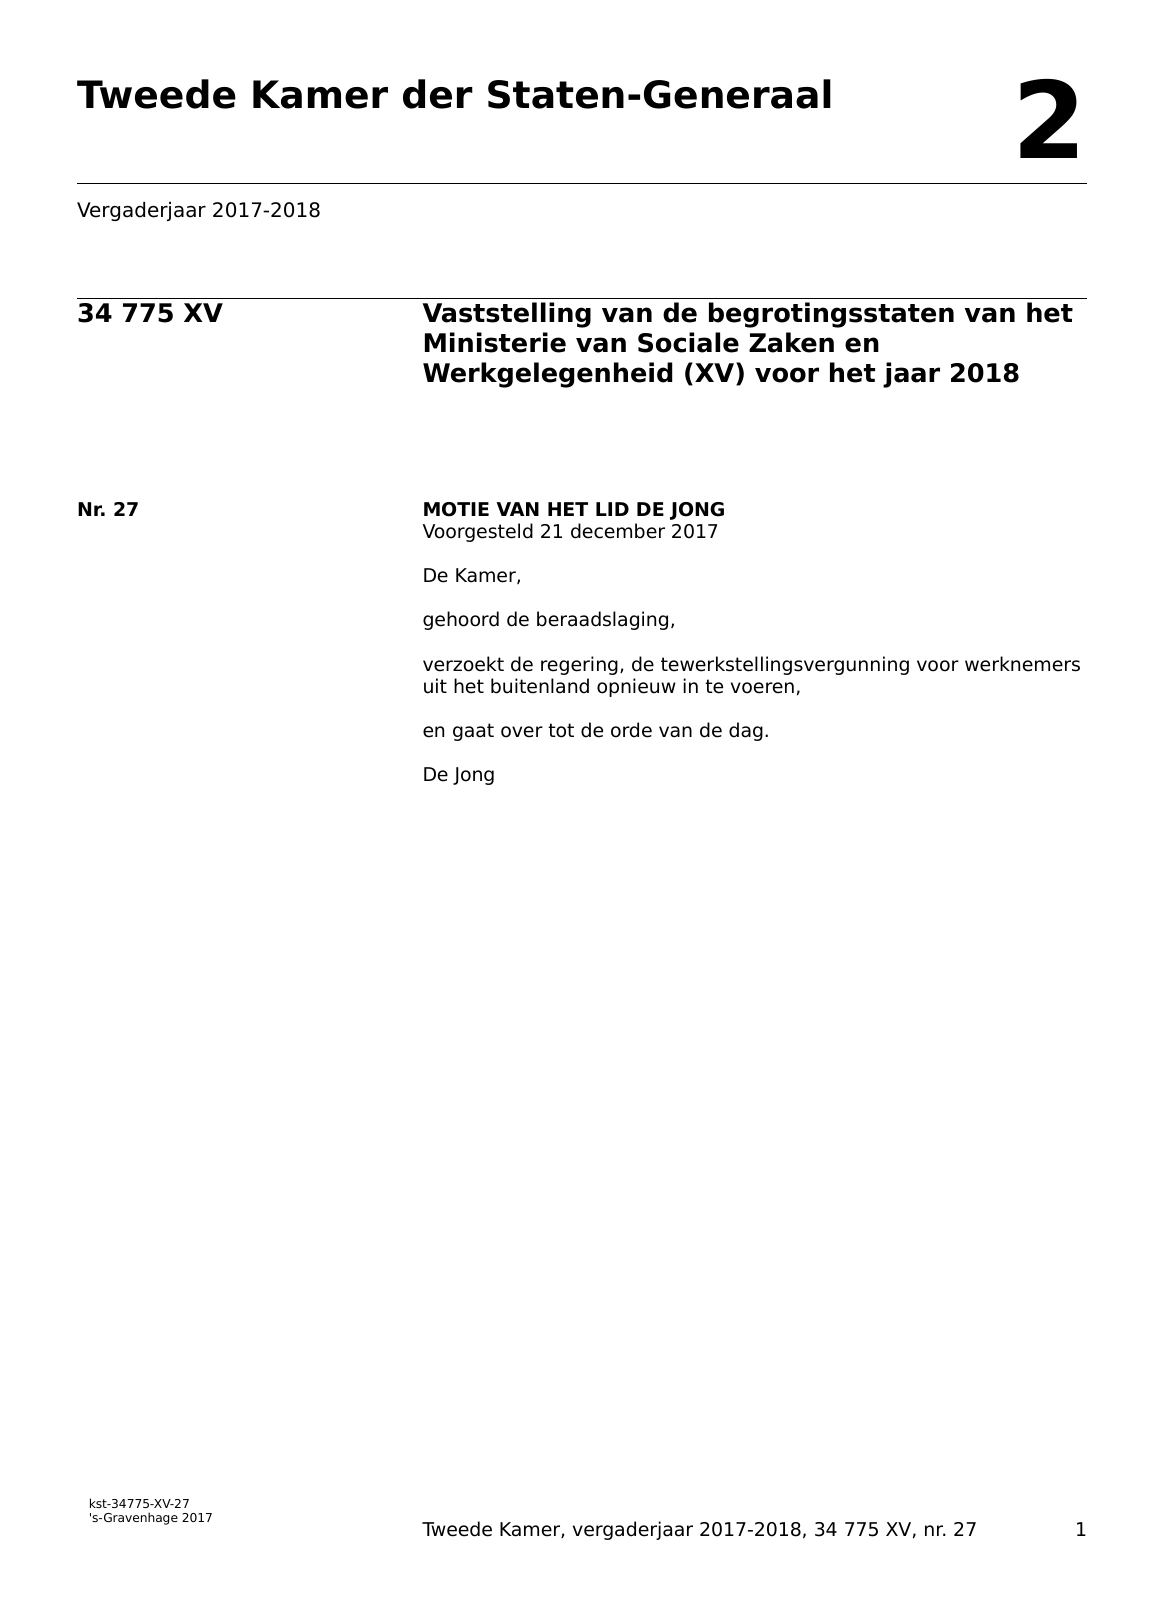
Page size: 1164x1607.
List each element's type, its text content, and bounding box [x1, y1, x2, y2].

text verzoekt de regering, de tewerkstellingsvergunning voor werknemers uit het buitenland opnieuw in te voeren, [422, 653, 1087, 697]
table_cell Vergaderjaar 2017-2018 [77, 184, 1087, 298]
table_header 2 [886, 59, 1087, 183]
text kst-34775-XV-27 [88, 1497, 323, 1511]
text 's-Gravenhage 2017 [88, 1511, 323, 1525]
text Voorgesteld 21 december 2017 [422, 521, 1087, 543]
subtitle Nr. 27 MOTIE VAN HET LID DE JONG [77, 499, 1087, 521]
text De Kamer, [422, 565, 1087, 587]
text De Jong [422, 764, 1087, 786]
subtitle 34 775 XV Vaststelling van de begrotingsstaten van het Ministerie van Sociale Zaken en Werkgelegenheid (XV) voor het jaar 2018 [77, 299, 1087, 388]
text gehoord de beraadslaging, [422, 609, 1087, 631]
text en gaat over tot de orde van de dag. [422, 720, 1087, 742]
table_header Tweede Kamer der Staten-Generaal [77, 59, 886, 183]
